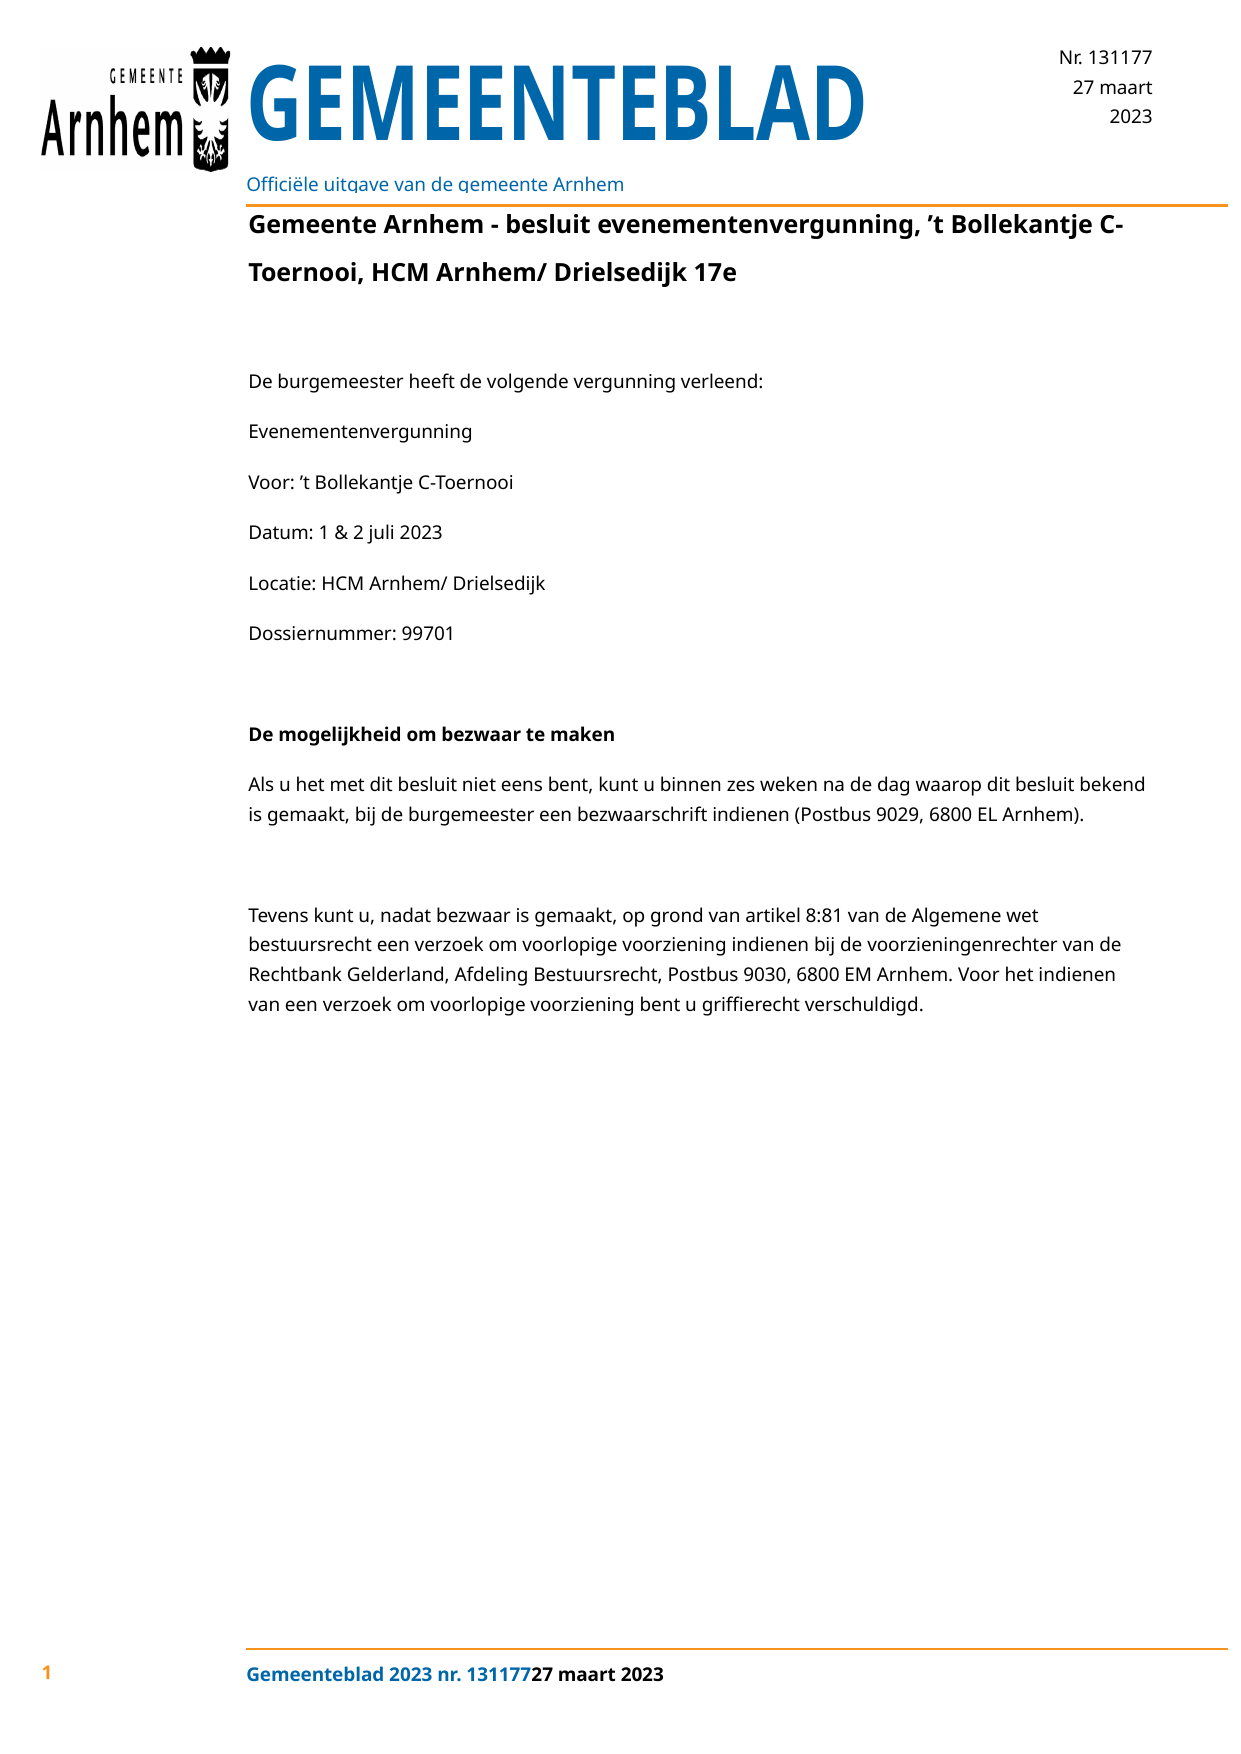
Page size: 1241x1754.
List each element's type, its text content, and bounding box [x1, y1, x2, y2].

text Voor: ’t Bollekantje C-Toernooi [248, 469, 1152, 495]
text Locatie: HCM Arnhem/ Drielsedijk [248, 570, 1152, 596]
text Datum: 1 & 2 juli 2023 [248, 519, 1152, 545]
text Als u het met dit besluit niet eens bent, kunt u binnen zes weken na de dag waarop dit besluit bekend is gemaakt, bij de burgemeester een bezwaarschrift indienen (Postbus 9029, 6800 EL Arnhem). [248, 772, 1152, 827]
text Evenementenvergunning [248, 419, 1152, 444]
picture [41, 47, 231, 172]
text Gemeente Arnhem - besluit evenementenvergunning, ’t Bollekantje C-Toernooi, HCM Arnhem/ Drielsedijk 17e [248, 207, 1152, 288]
text Dossiernummer: 99701 [248, 620, 1152, 646]
text De mogelijkheid om bezwaar te maken [248, 721, 1152, 747]
text Tevens kunt u, nadat bezwaar is gemaakt, op grond van artikel 8:81 van de Algemene wet bestuursrecht een verzoek om voorlopige voorziening indienen bij de voorzieningenrechter van de Rechtbank Gelderland, Afdeling Bestuursrecht, Postbus 9030, 6800 EM Arnhem. Voor het indienen van een verzoek om voorlopige voorziening bent u griffierecht verschuldigd. [248, 902, 1152, 1017]
text De burgemeester heeft de volgende vergunning verleend: [248, 368, 1152, 394]
